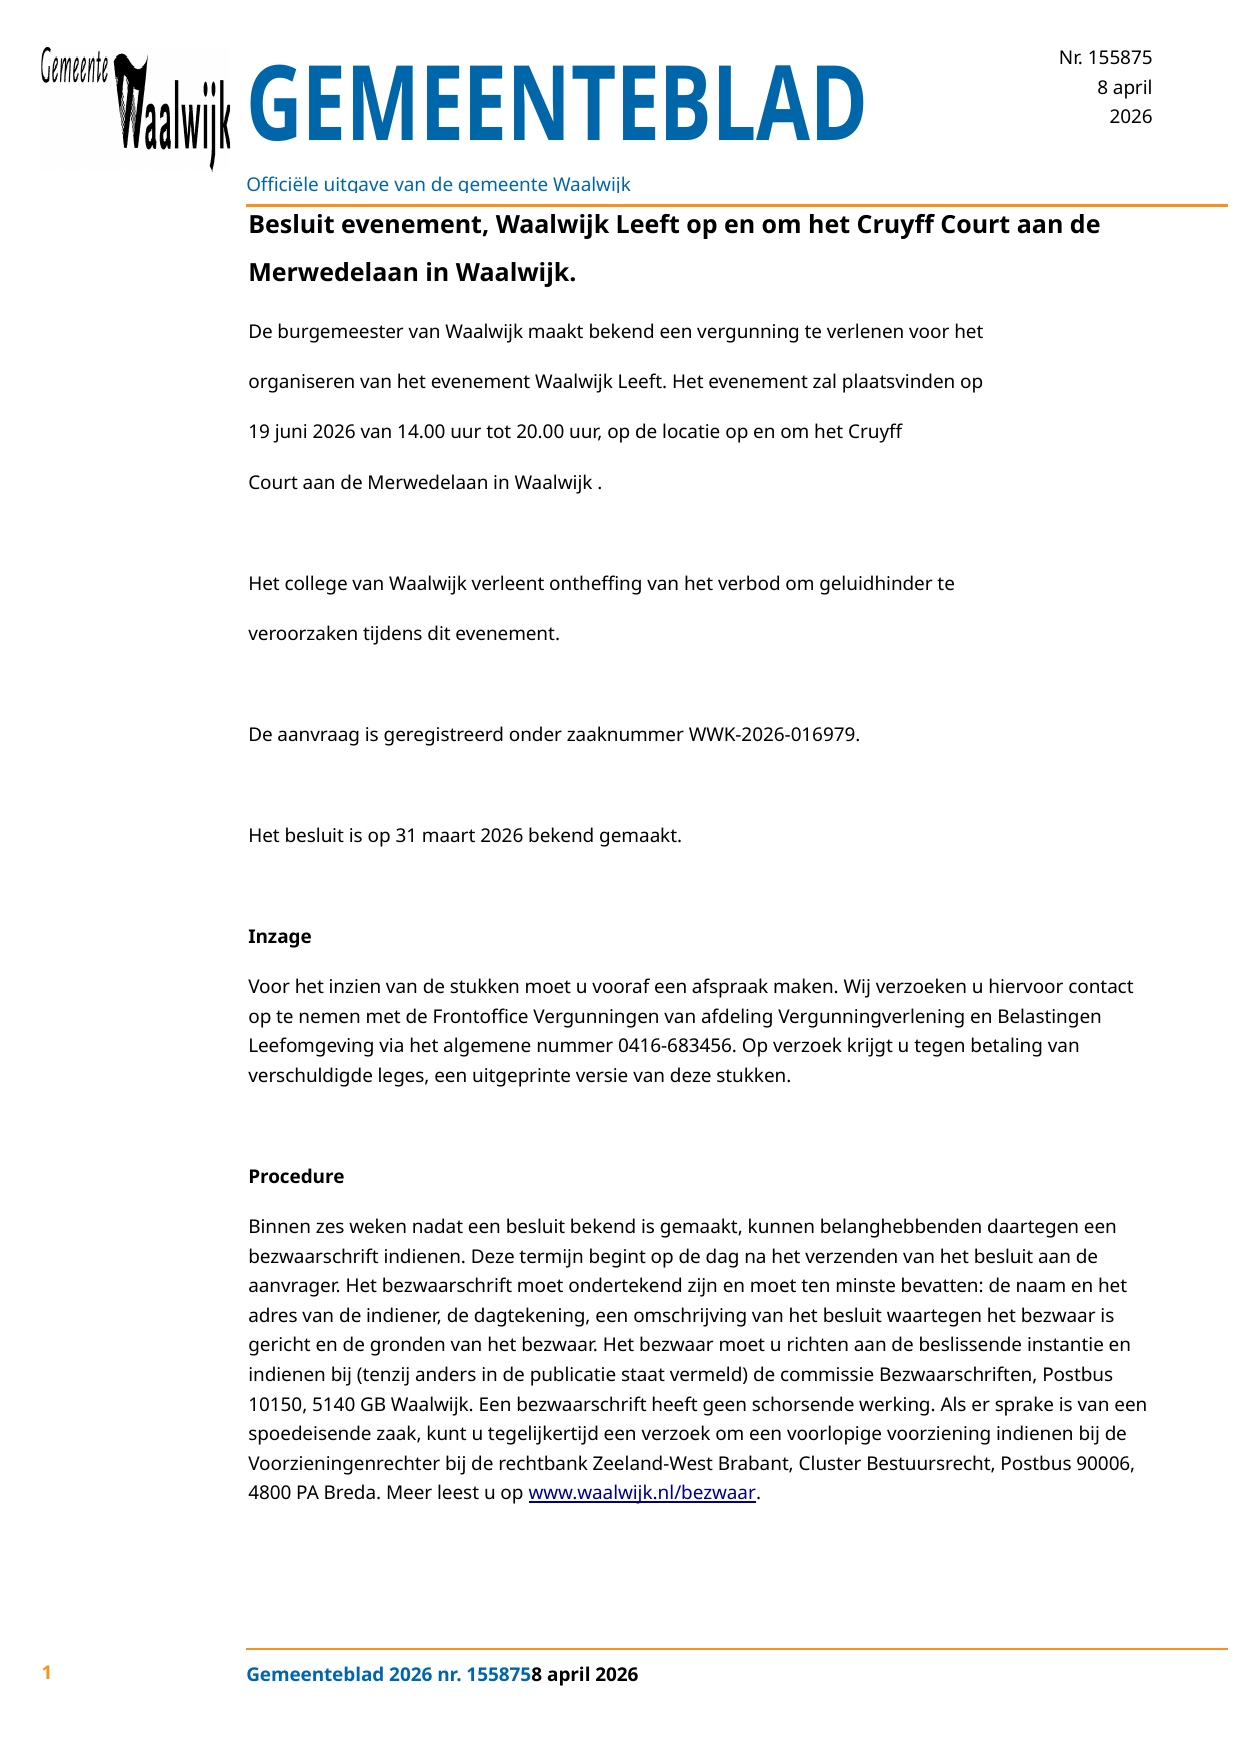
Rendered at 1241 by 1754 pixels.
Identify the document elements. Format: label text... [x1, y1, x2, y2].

text 19 juni 2026 van 14.00 uur tot 20.00 uur, op de locatie op en om het Cruyff [248, 419, 1152, 444]
text Voor het inzien van de stukken moet u vooraf een afspraak maken. Wij verzoeken u hiervoor contact op te nemen met de Frontoffice Vergunningen van afdeling Vergunningverlening en Belastingen Leefomgeving via het algemene nummer 0416-683456. Op verzoek krijgt u tegen betaling van verschuldigde leges, een uitgeprinte versie van deze stukken. [248, 973, 1152, 1088]
text De aanvraag is geregistreerd onder zaaknummer WWK-2026-016979. [248, 721, 1152, 747]
text Besluit evenement, Waalwijk Leeft op en om het Cruyff Court aan de Merwedelaan in Waalwijk. [248, 207, 1152, 288]
text organiseren van het evenement Waalwijk Leeft. Het evenement zal plaatsvinden op [248, 368, 1152, 394]
text veroorzaken tijdens dit evenement. [248, 620, 1152, 646]
text Inzage [248, 923, 1152, 949]
text Procedure [248, 1163, 1152, 1189]
text Het besluit is op 31 maart 2026 bekend gemaakt. [248, 822, 1152, 848]
text Binnen zes weken nadat een besluit bekend is gemaakt, kunnen belanghebbenden daartegen een bezwaarschrift indienen. Deze termijn begint op de dag na het verzenden van het besluit aan de aanvrager. Het bezwaarschrift moet ondertekend zijn en moet ten minste bevatten: de naam en het adres van de indiener, de dagtekening, een omschrijving van het besluit waartegen het bezwaar is gericht en de gronden van het bezwaar. Het bezwaar moet u richten aan de beslissende instantie en indienen bij (tenzij anders in de publicatie staat vermeld) de commissie Bezwaarschriften, Postbus 10150, 5140 GB Waalwijk. Een bezwaarschrift heeft geen schorsende werking. Als er sprake is van een spoedeisende zaak, kunt u tegelijkertijd een verzoek om een voorlopige voorziening indienen bij de Voorzieningenrechter bij de rechtbank Zeeland-West Brabant, Cluster Bestuursrecht, Postbus 90006, 4800 PA Breda. Meer leest u op www.waalwijk.nl/bezwaar. [248, 1213, 1152, 1505]
text Court aan de Merwedelaan in Waalwijk . [248, 469, 1152, 495]
text Het college van Waalwijk verleent ontheffing van het verbod om geluidhinder te [248, 570, 1152, 596]
text De burgemeester van Waalwijk maakt bekend een vergunning te verlenen voor het [248, 318, 1152, 344]
picture [41, 47, 231, 172]
